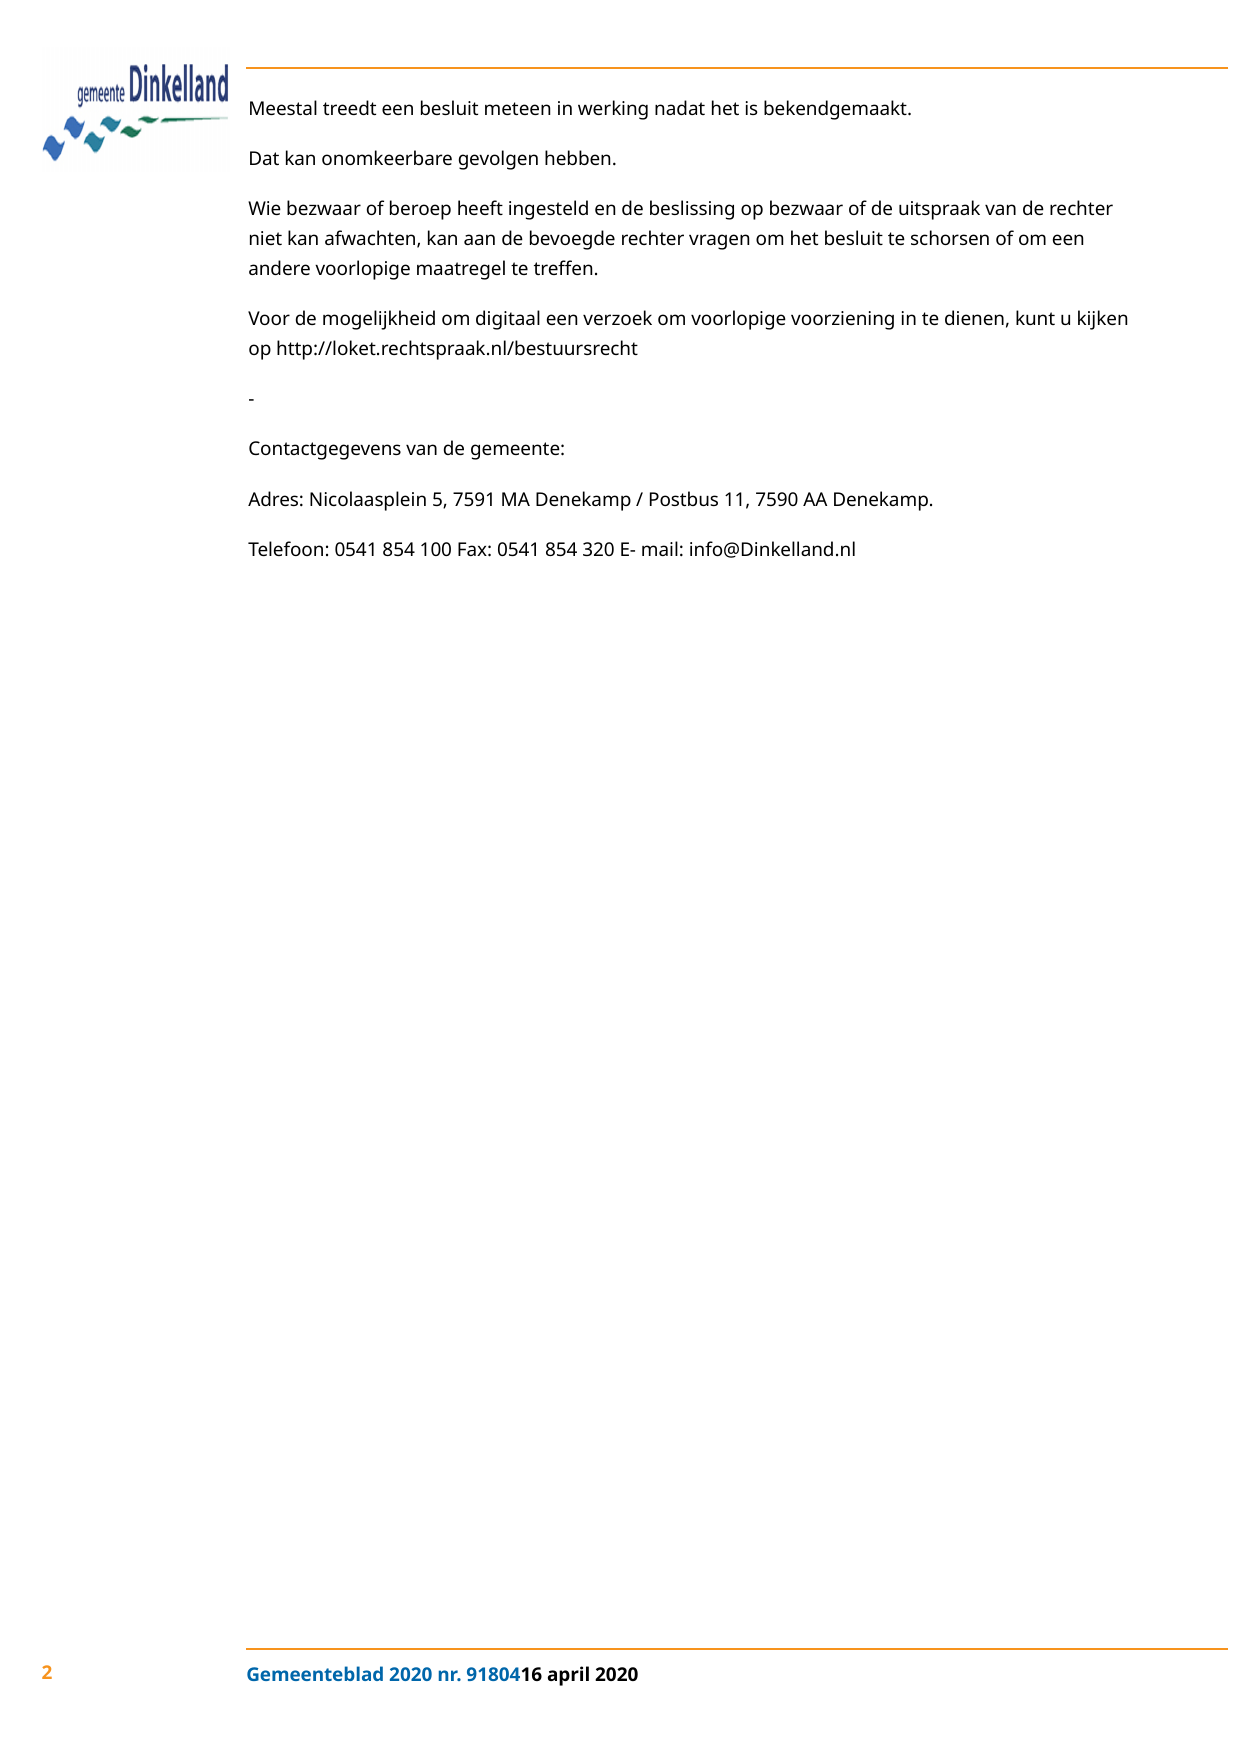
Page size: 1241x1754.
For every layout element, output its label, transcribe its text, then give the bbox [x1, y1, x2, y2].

text Telefoon: 0541 854 100 Fax: 0541 854 320 E- mail: info@Dinkelland.nl [248, 536, 1152, 562]
text Wie bezwaar of beroep heeft ingesteld en de beslissing op bezwaar of de uitspraak van de rechter niet kan afwachten, kan aan de bevoegde rechter vragen om het besluit te schorsen of om een andere voorlopige maatregel te treffen. [248, 196, 1152, 281]
picture [41, 47, 231, 172]
text Meestal treedt een besluit meteen in werking nadat het is bekendgemaakt. [248, 95, 1152, 121]
text Dat kan onomkeerbare gevolgen hebben. [248, 145, 1152, 171]
text Contactgegevens van de gemeente: [248, 436, 1152, 461]
text Adres: Nicolaasplein 5, 7591 MA Denekamp / Postbus 11, 7590 AA Denekamp. [248, 486, 1152, 512]
text Voor de mogelijkheid om digitaal een verzoek om voorlopige voorziening in te dienen, kunt u kijken op http://loket.rechtspraak.nl/bestuursrecht [248, 305, 1152, 361]
text - [248, 385, 1152, 411]
